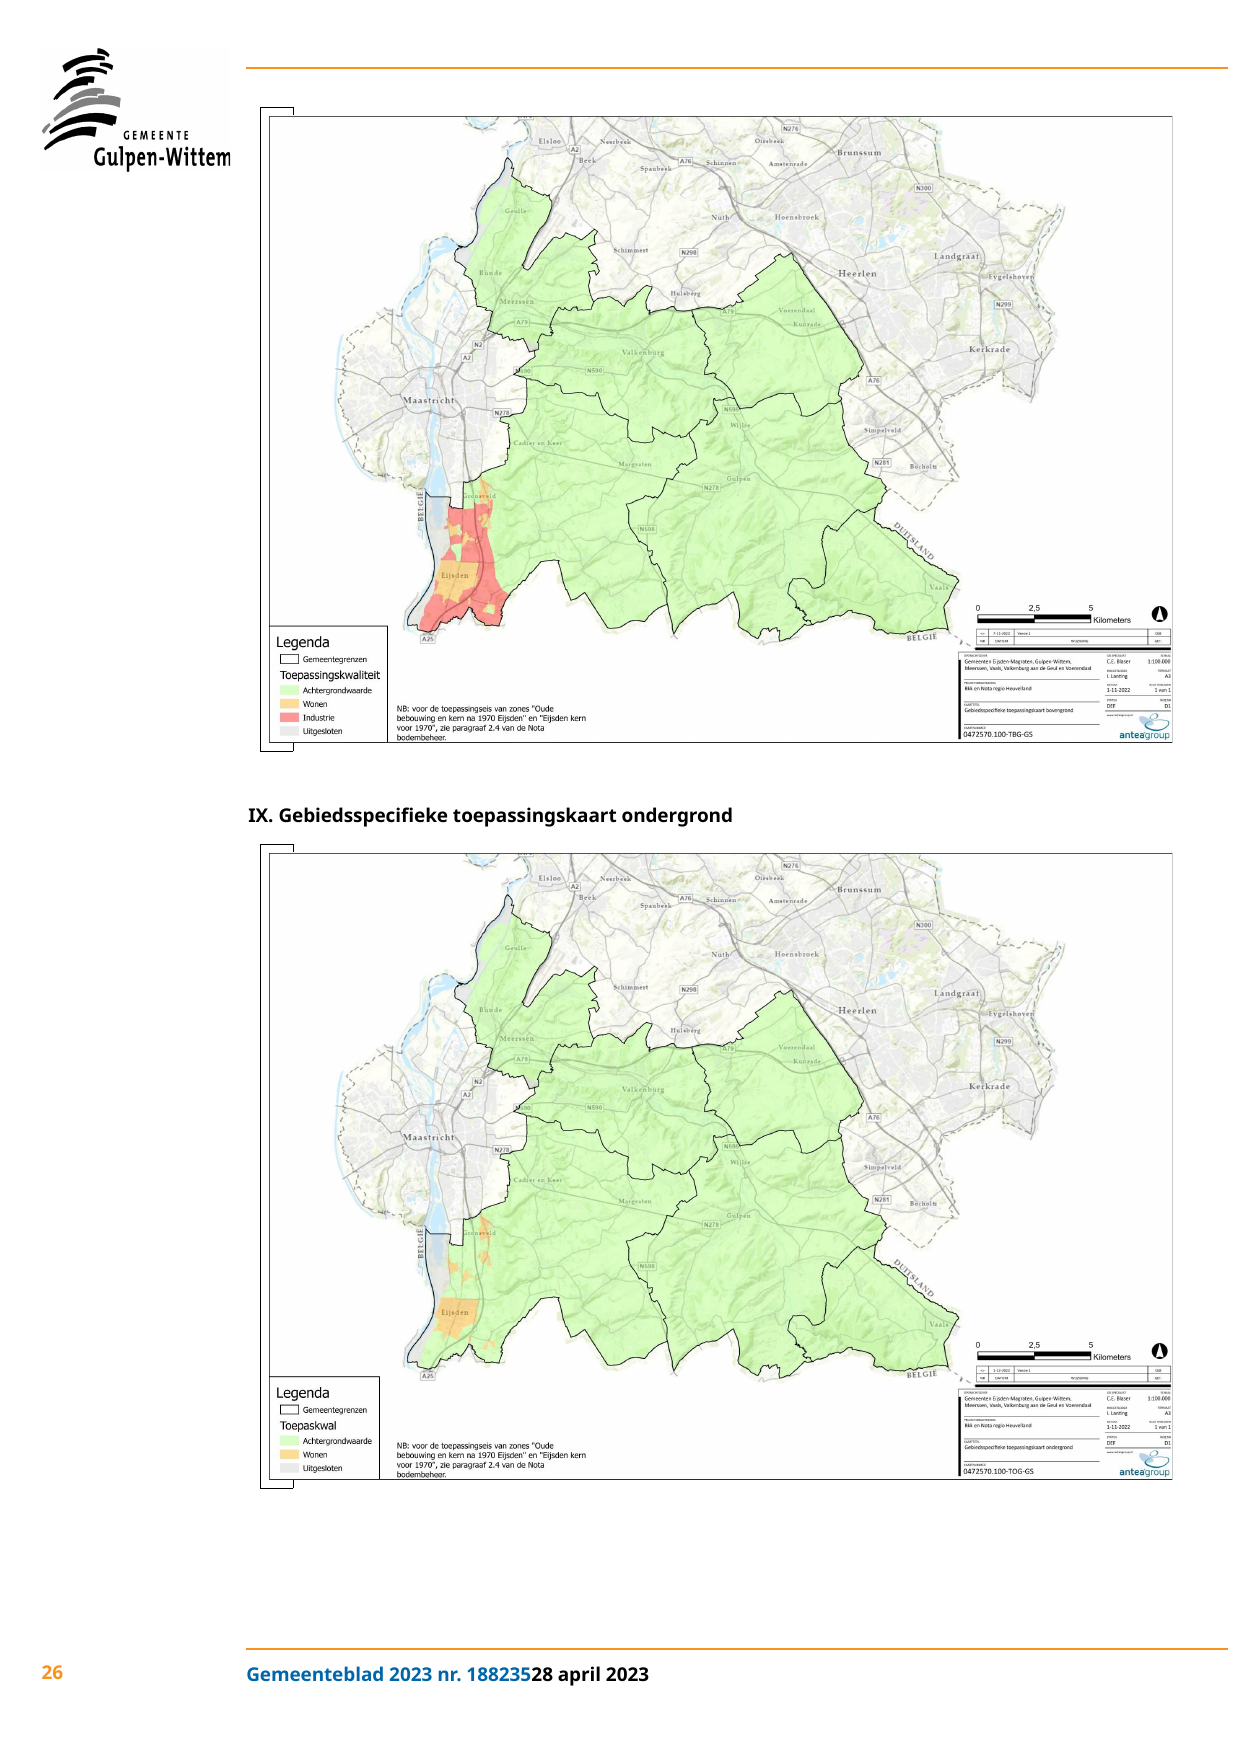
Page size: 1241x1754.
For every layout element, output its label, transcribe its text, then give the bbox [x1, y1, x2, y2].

text IX. Gebiedsspecifieke toepassingskaart ondergrond [248, 802, 1152, 828]
picture [268, 852, 1173, 1480]
picture [268, 115, 1173, 743]
picture [41, 47, 231, 172]
